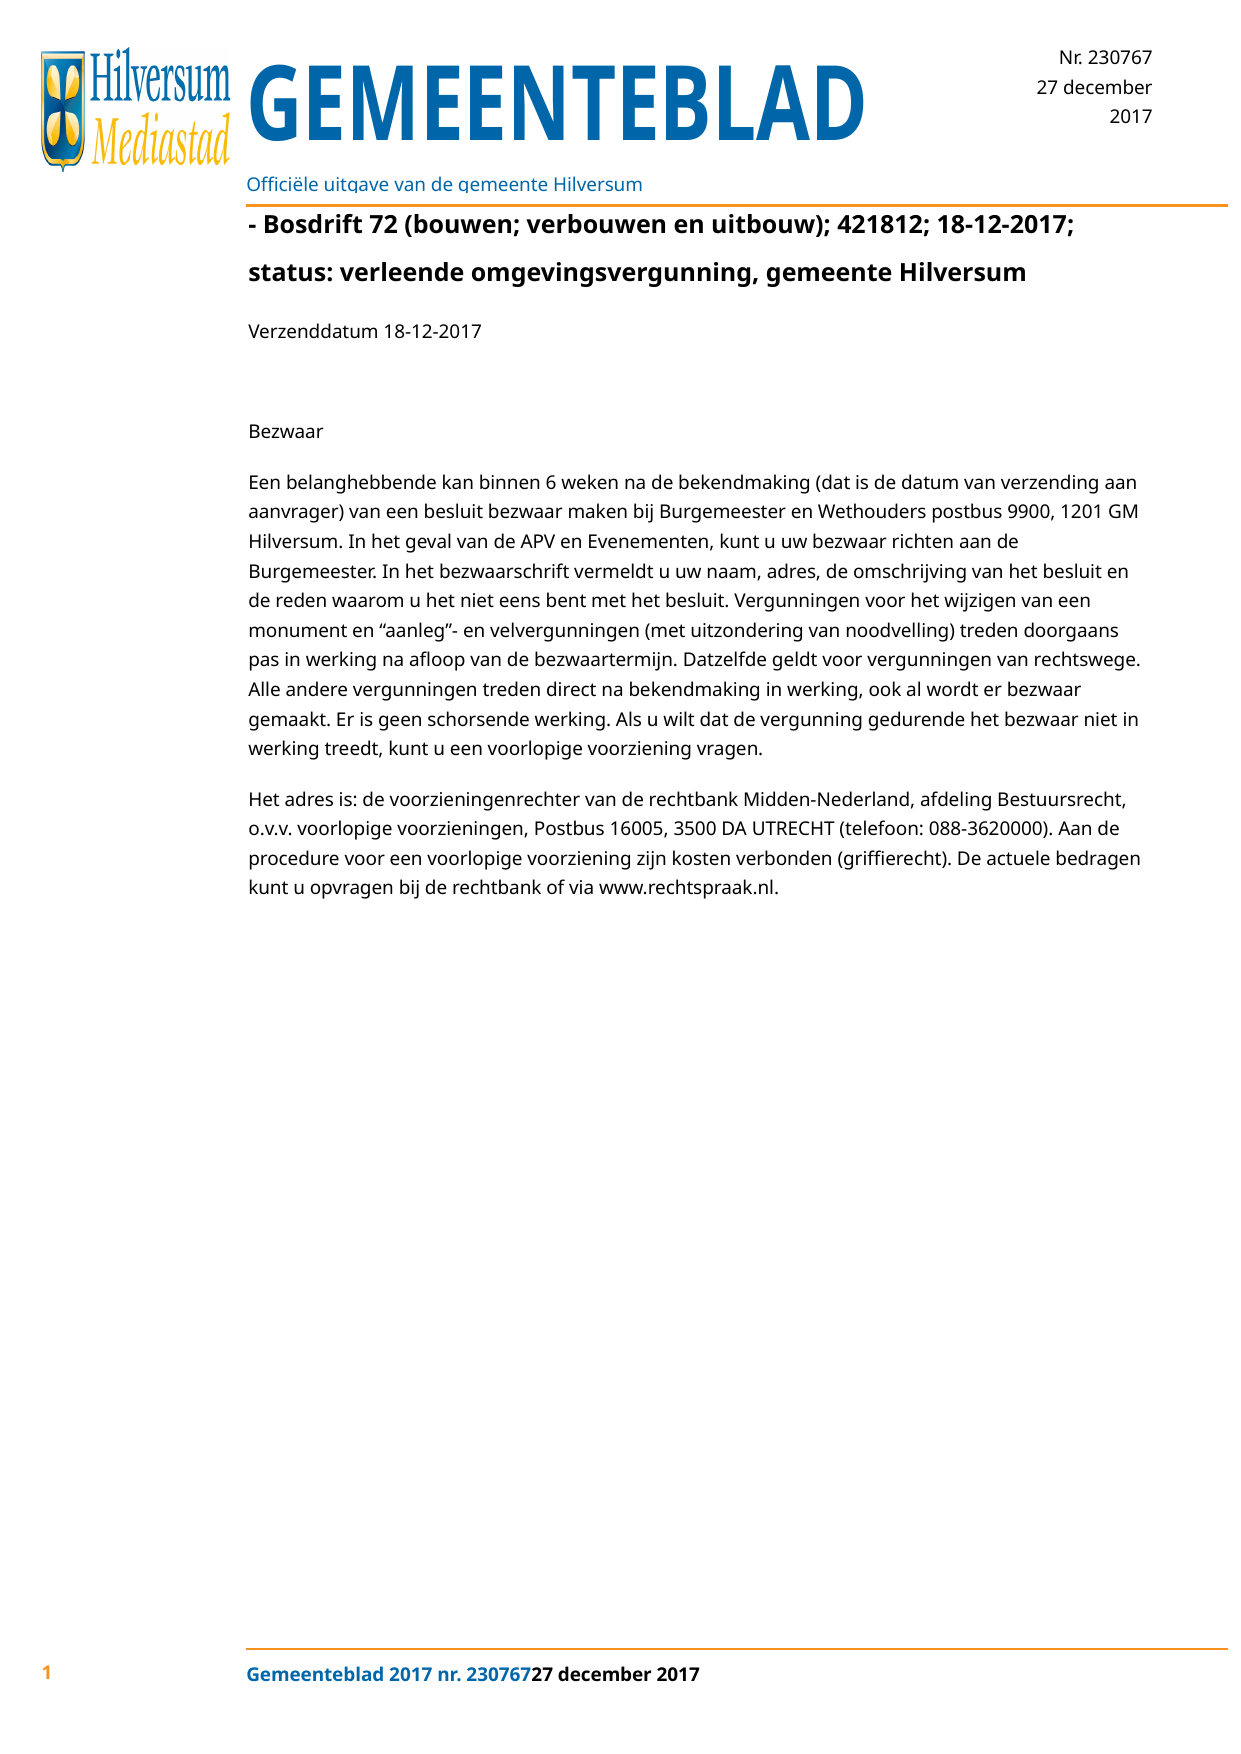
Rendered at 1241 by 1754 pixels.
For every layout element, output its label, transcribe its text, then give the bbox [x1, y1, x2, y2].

text Bezwaar [248, 419, 1152, 444]
text Het adres is: de voorzieningenrechter van de rechtbank Midden-Nederland, afdeling Bestuursrecht, o.v.v. voorlopige voorzieningen, Postbus 16005, 3500 DA UTRECHT (telefoon: 088-3620000). Aan de procedure voor een voorlopige voorziening zijn kosten verbonden (griffierecht). De actuele bedragen kunt u opvragen bij de rechtbank of via www.rechtspraak.nl. [248, 786, 1152, 900]
picture [41, 47, 231, 172]
text - Bosdrift 72 (bouwen; verbouwen en uitbouw); 421812; 18-12-2017; status: verleende omgevingsvergunning, gemeente Hilversum [248, 207, 1152, 288]
text Een belanghebbende kan binnen 6 weken na de bekendmaking (dat is de datum van verzending aan aanvrager) van een besluit bezwaar maken bij Burgemeester en Wethouders postbus 9900, 1201 GM Hilversum. In het geval van de APV en Evenementen, kunt u uw bezwaar richten aan de Burgemeester. In het bezwaarschrift vermeldt u uw naam, adres, de omschrijving van het besluit en de reden waarom u het niet eens bent met het besluit. Vergunningen voor het wijzigen van een monument en “aanleg”- en velvergunningen (met uitzondering van noodvelling) treden doorgaans pas in werking na afloop van de bezwaartermijn. Datzelfde geldt voor vergunningen van rechtswege. Alle andere vergunningen treden direct na bekendmaking in werking, ook al wordt er bezwaar gemaakt. Er is geen schorsende werking. Als u wilt dat de vergunning gedurende het bezwaar niet in werking treedt, kunt u een voorlopige voorziening vragen. [248, 469, 1152, 761]
text Verzenddatum 18-12-2017 [248, 318, 1152, 344]
